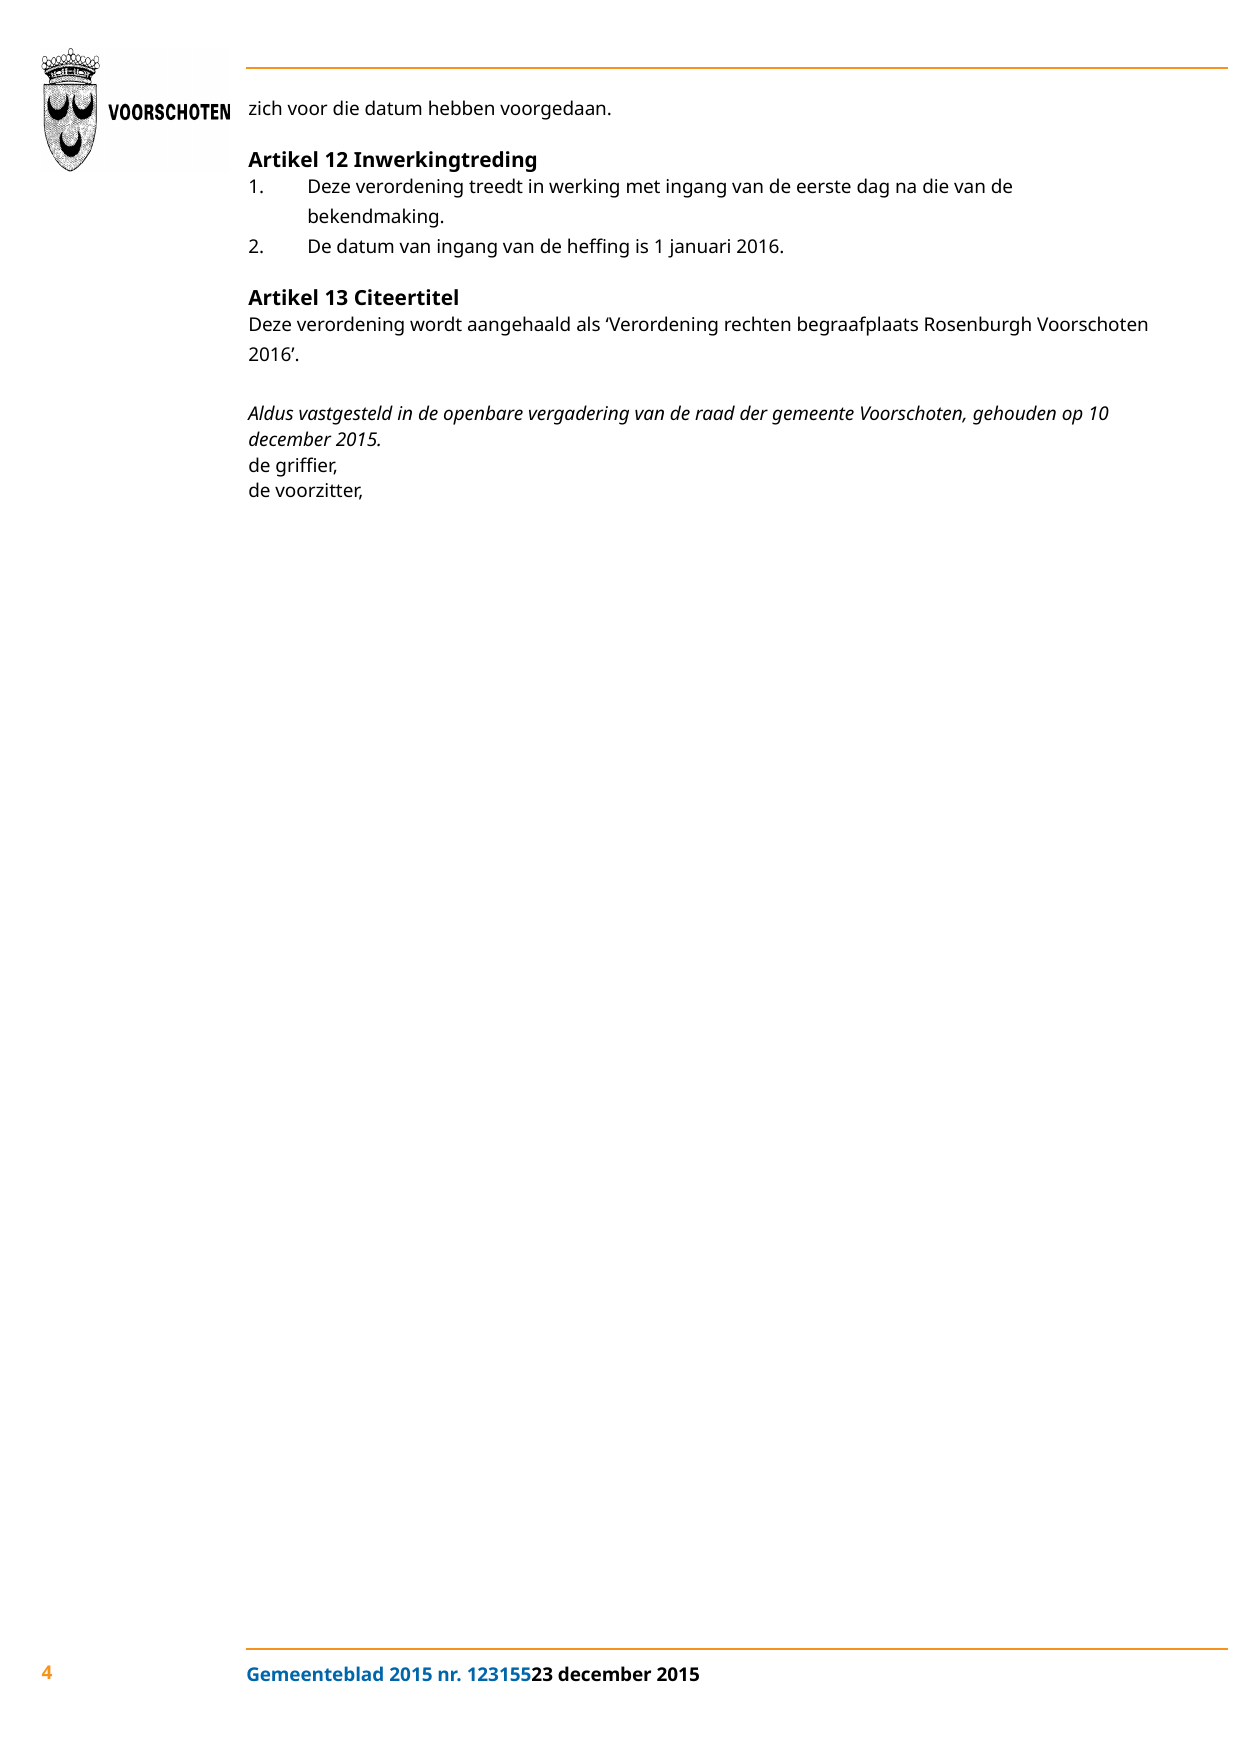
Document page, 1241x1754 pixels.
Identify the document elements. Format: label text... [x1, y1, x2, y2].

text de griffier, [248, 452, 1152, 478]
picture [41, 47, 231, 172]
list Deze verordening treedt in werking met ingang van de eerste dag na die van de bekendmaking. [248, 174, 1152, 229]
text de voorzitter, [248, 478, 1152, 503]
text Artikel 12 Inwerkingtreding [248, 145, 1152, 174]
text Deze verordening wordt aangehaald als ‘Verordening rechten begraafplaats Rosenburgh Voorschoten 2016’. [248, 312, 1152, 367]
text zich voor die datum hebben voorgedaan. [248, 95, 1152, 121]
list De datum van ingang van de heffing is 1 januari 2016. [248, 233, 1152, 258]
text Aldus vastgesteld in de openbare vergadering van de raad der gemeente Voorschoten, gehouden op 10 december 2015. [248, 400, 1152, 452]
text Artikel 13 Citeertitel [248, 283, 1152, 312]
